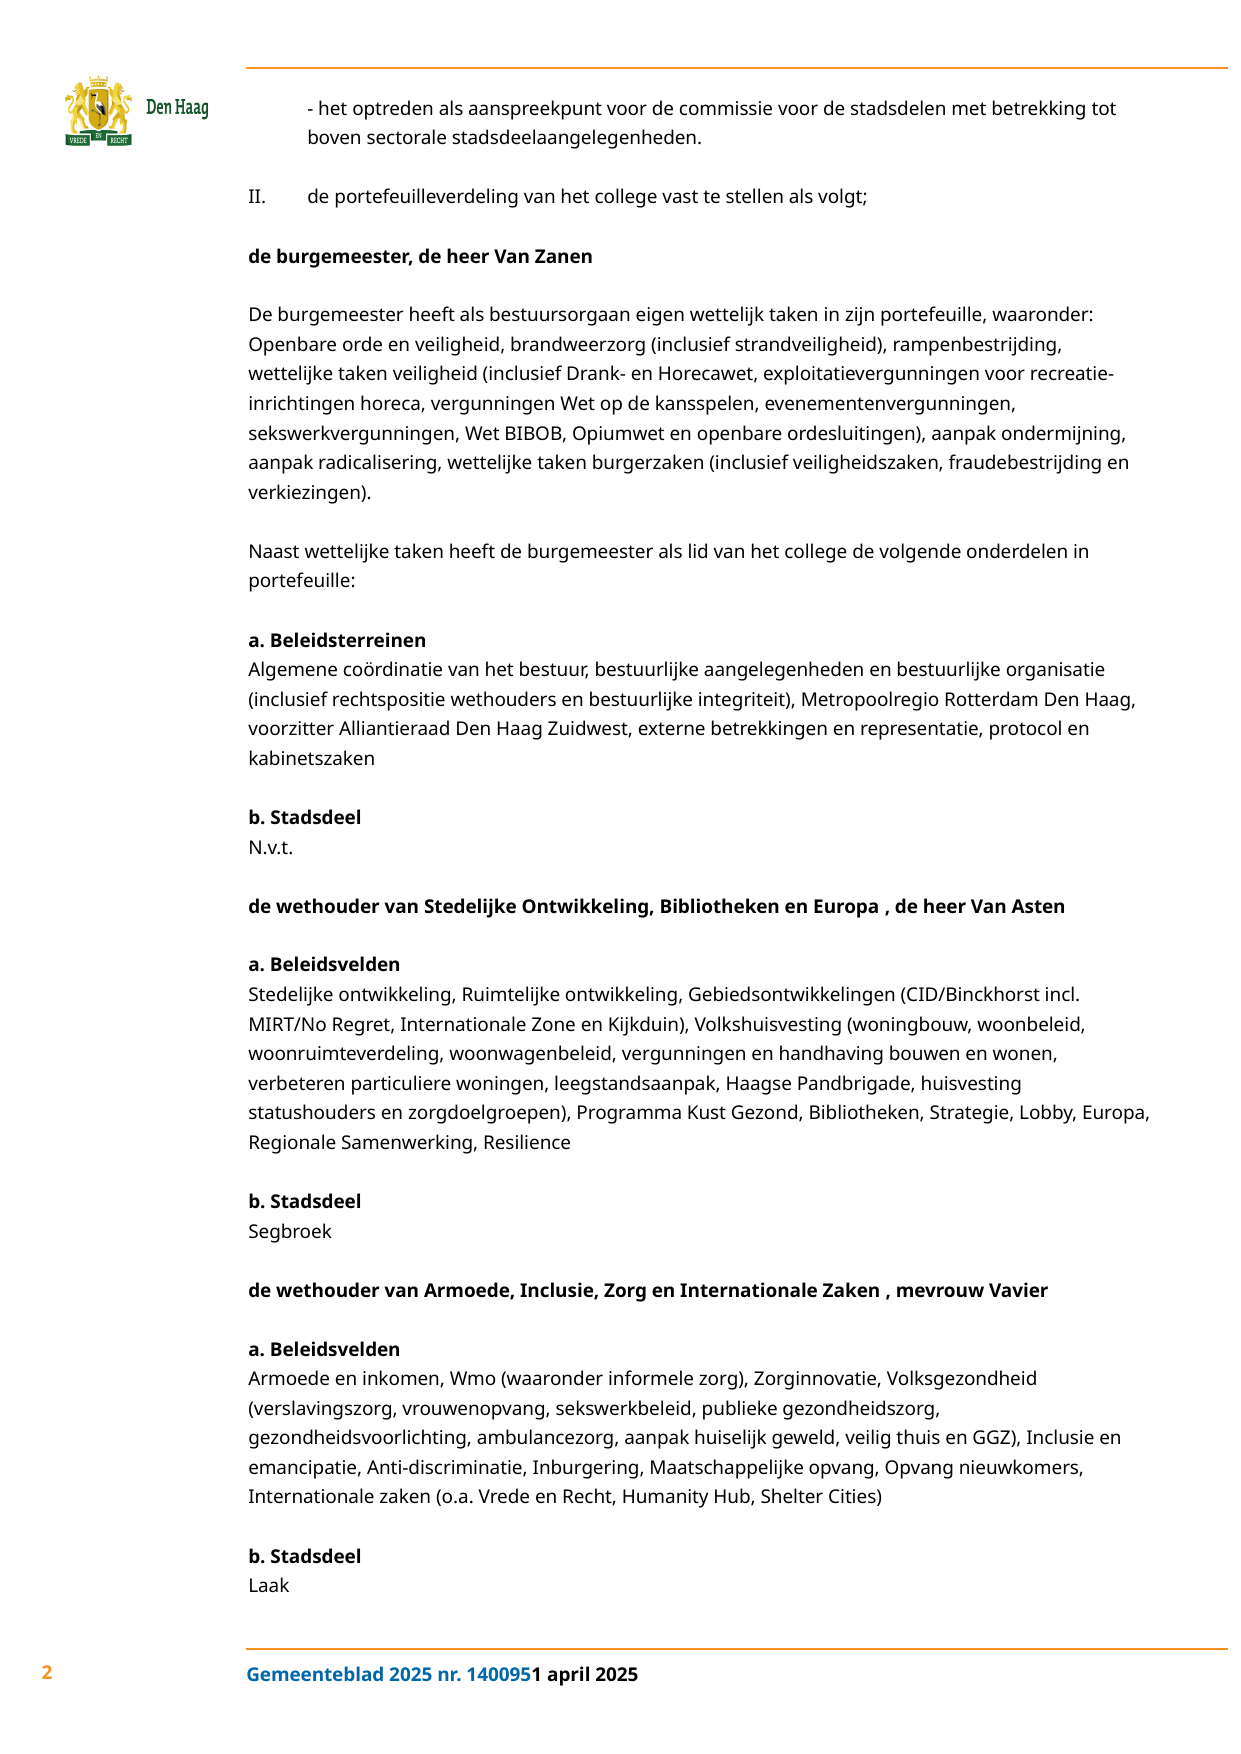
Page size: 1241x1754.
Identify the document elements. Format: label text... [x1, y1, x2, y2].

text Naast wettelijke taken heeft de burgemeester als lid van het college de volgende onderdelen in portefeuille: [248, 538, 1152, 593]
text Algemene coördinatie van het bestuur, bestuurlijke aangelegenheden en bestuurlijke organisatie (inclusief rechtspositie wethouders en bestuurlijke integriteit), Metropoolregio Rotterdam Den Haag, voorzitter Alliantieraad Den Haag Zuidwest, externe betrekkingen en representatie, protocol en kabinetszaken [248, 656, 1152, 771]
text Armoede en inkomen, Wmo (waaronder informele zorg), Zorginnovatie, Volksgezondheid (verslavingszorg, vrouwenopvang, sekswerkbeleid, publieke gezondheidszorg, gezondheidsvoorlichting, ambulancezorg, aanpak huiselijk geweld, veilig thuis en GGZ), Inclusie en emancipatie, Anti-discriminatie, Inburgering, Maatschappelijke opvang, Opvang nieuwkomers, Internationale zaken (o.a. Vrede en Recht, Humanity Hub, Shelter Cities) [248, 1365, 1152, 1509]
table_header de wethouder van Stedelijke Ontwikkeling, Bibliotheken en Europa , de heer Van Asten [248, 893, 1152, 919]
text b. Stadsdeel [248, 804, 1152, 830]
text b. Stadsdeel [248, 1188, 1152, 1214]
text Stedelijke ontwikkeling, Ruimtelijke ontwikkeling, Gebiedsontwikkelingen (CID/Binckhorst incl. MIRT/No Regret, Internationale Zone en Kijkduin), Volkshuisvesting (woningbouw, woonbeleid, woonruimteverdeling, woonwagenbeleid, vergunningen en handhaving bouwen en wonen, verbeteren particuliere woningen, leegstandsaanpak, Haagse Pandbrigade, huisvesting statushouders en zorgdoelgroepen), Programma Kust Gezond, Bibliotheken, Strategie, Lobby, Europa, Regionale Samenwerking, Resilience [248, 981, 1152, 1155]
table_header de wethouder van Armoede, Inclusie, Zorg en Internationale Zaken , mevrouw Vavier [248, 1277, 1152, 1303]
text De burgemeester heeft als bestuursorgaan eigen wettelijk taken in zijn portefeuille, waaronder: [248, 301, 1152, 327]
text b. Stadsdeel [248, 1543, 1152, 1568]
text a. Beleidsterreinen [248, 627, 1152, 652]
text Laak [248, 1572, 1152, 1598]
picture [41, 47, 231, 172]
text a. Beleidsvelden [248, 952, 1152, 977]
text Segbroek [248, 1218, 1152, 1244]
table_header de burgemeester, de heer Van Zanen [248, 243, 1152, 268]
text N.v.t. [248, 834, 1152, 859]
list de portefeuilleverdeling van het college vast te stellen als volgt; [248, 183, 1152, 209]
text a. Beleidsvelden [248, 1336, 1152, 1361]
list - het optreden als aanspreekpunt voor de commissie voor de stadsdelen met betrekking tot boven sectorale stadsdeelaangelegenheden. [248, 95, 1152, 150]
text Openbare orde en veiligheid, brandweerzorg (inclusief strandveiligheid), rampenbestrijding, wettelijke taken veiligheid (inclusief Drank- en Horecawet, exploitatievergunningen voor recreatie-inrichtingen horeca, vergunningen Wet op de kansspelen, evenementenvergunningen, sekswerkvergunningen, Wet BIBOB, Opiumwet en openbare ordesluitingen), aanpak ondermijning, aanpak radicalisering, wettelijke taken burgerzaken (inclusief veiligheidszaken, fraudebestrijding en verkiezingen). [248, 331, 1152, 504]
